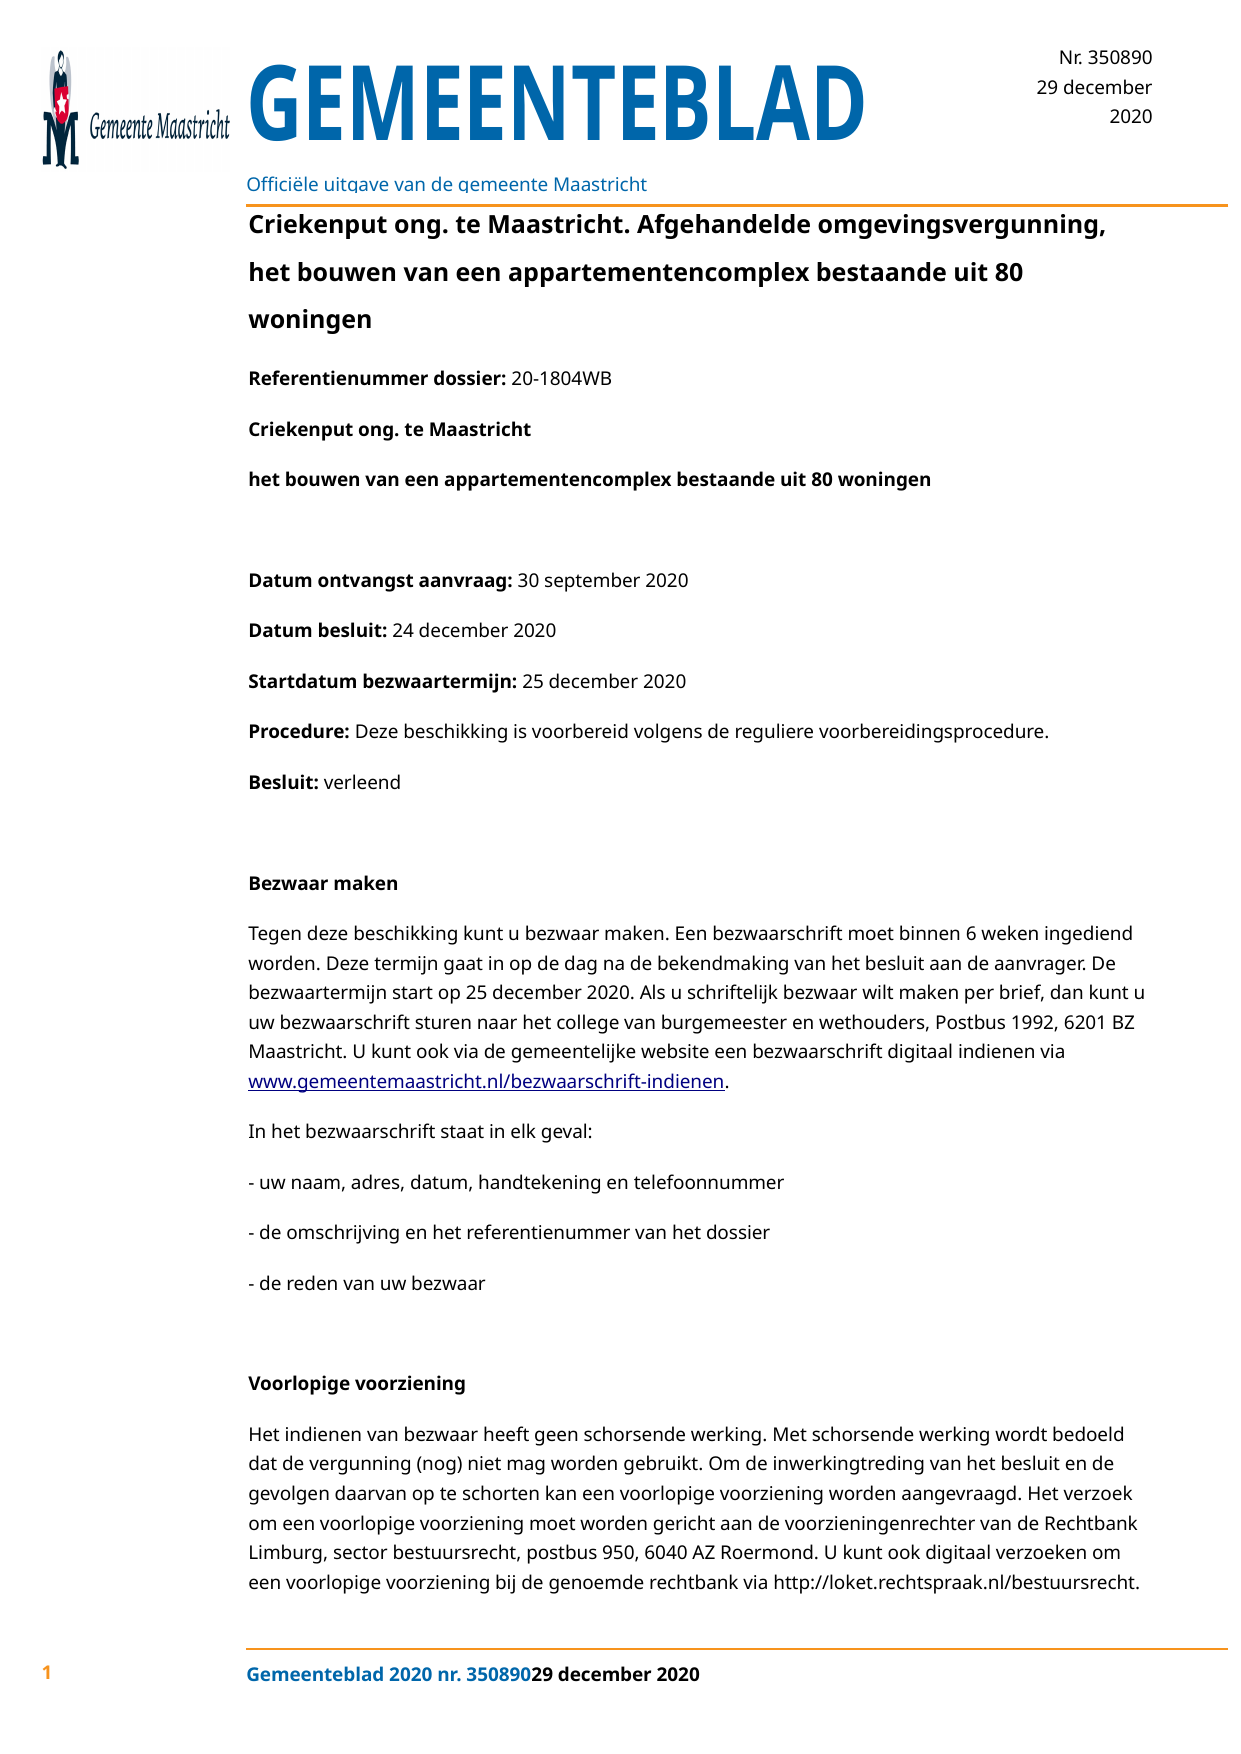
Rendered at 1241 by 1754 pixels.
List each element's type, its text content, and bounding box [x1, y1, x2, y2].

text - de omschrijving en het referentienummer van het dossier [248, 1219, 1152, 1245]
text Tegen deze beschikking kunt u bezwaar maken. Een bezwaarschrift moet binnen 6 weken ingediend worden. Deze termijn gaat in op de dag na de bekendmaking van het besluit aan de aanvrager. De bezwaartermijn start op 25 december 2020. Als u schriftelijk bezwaar wilt maken per brief, dan kunt u uw bezwaarschrift sturen naar het college van burgemeester en wethouders, Postbus 1992, 6201 BZ Maastricht. U kunt ook via de gemeentelijke website een bezwaarschrift digitaal indienen via www.gemeentemaastricht.nl/bezwaarschrift-indienen. [248, 920, 1152, 1094]
text Het indienen van bezwaar heeft geen schorsende werking. Met schorsende werking wordt bedoeld dat de vergunning (nog) niet mag worden gebruikt. Om de inwerkingtreding van het besluit en de gevolgen daarvan op te schorten kan een voorlopige voorziening worden aangevraagd. Het verzoek om een voorlopige voorziening moet worden gericht aan de voorzieningenrechter van de Rechtbank Limburg, sector bestuursrecht, postbus 950, 6040 AZ Roermond. U kunt ook digitaal verzoeken om een voorlopige voorziening bij de genoemde rechtbank via http://loket.rechtspraak.nl/bestuursrecht. [248, 1421, 1152, 1594]
text Datum ontvangst aanvraag: 30 september 2020 [248, 567, 1152, 593]
text Datum besluit: 24 december 2020 [248, 618, 1152, 643]
text Criekenput ong. te Maastricht [248, 416, 1152, 442]
text - uw naam, adres, datum, handtekening en telefoonnummer [248, 1169, 1152, 1194]
picture [41, 47, 231, 172]
text In het bezwaarschrift staat in elk geval: [248, 1118, 1152, 1144]
text Besluit: verleend [248, 769, 1152, 794]
text het bouwen van een appartementencomplex bestaande uit 80 woningen [248, 466, 1152, 492]
text Startdatum bezwaartermijn: 25 december 2020 [248, 668, 1152, 694]
text Voorlopige voorziening [248, 1371, 1152, 1396]
text Procedure: Deze beschikking is voorbereid volgens de reguliere voorbereidingsprocedure. [248, 718, 1152, 744]
text Bezwaar maken [248, 870, 1152, 895]
text - de reden van uw bezwaar [248, 1270, 1152, 1295]
text Criekenput ong. te Maastricht. Afgehandelde omgevingsvergunning, het bouwen van een appartementencomplex bestaande uit 80 woningen [248, 207, 1152, 336]
text Referentienummer dossier: 20-1804WB [248, 366, 1152, 391]
